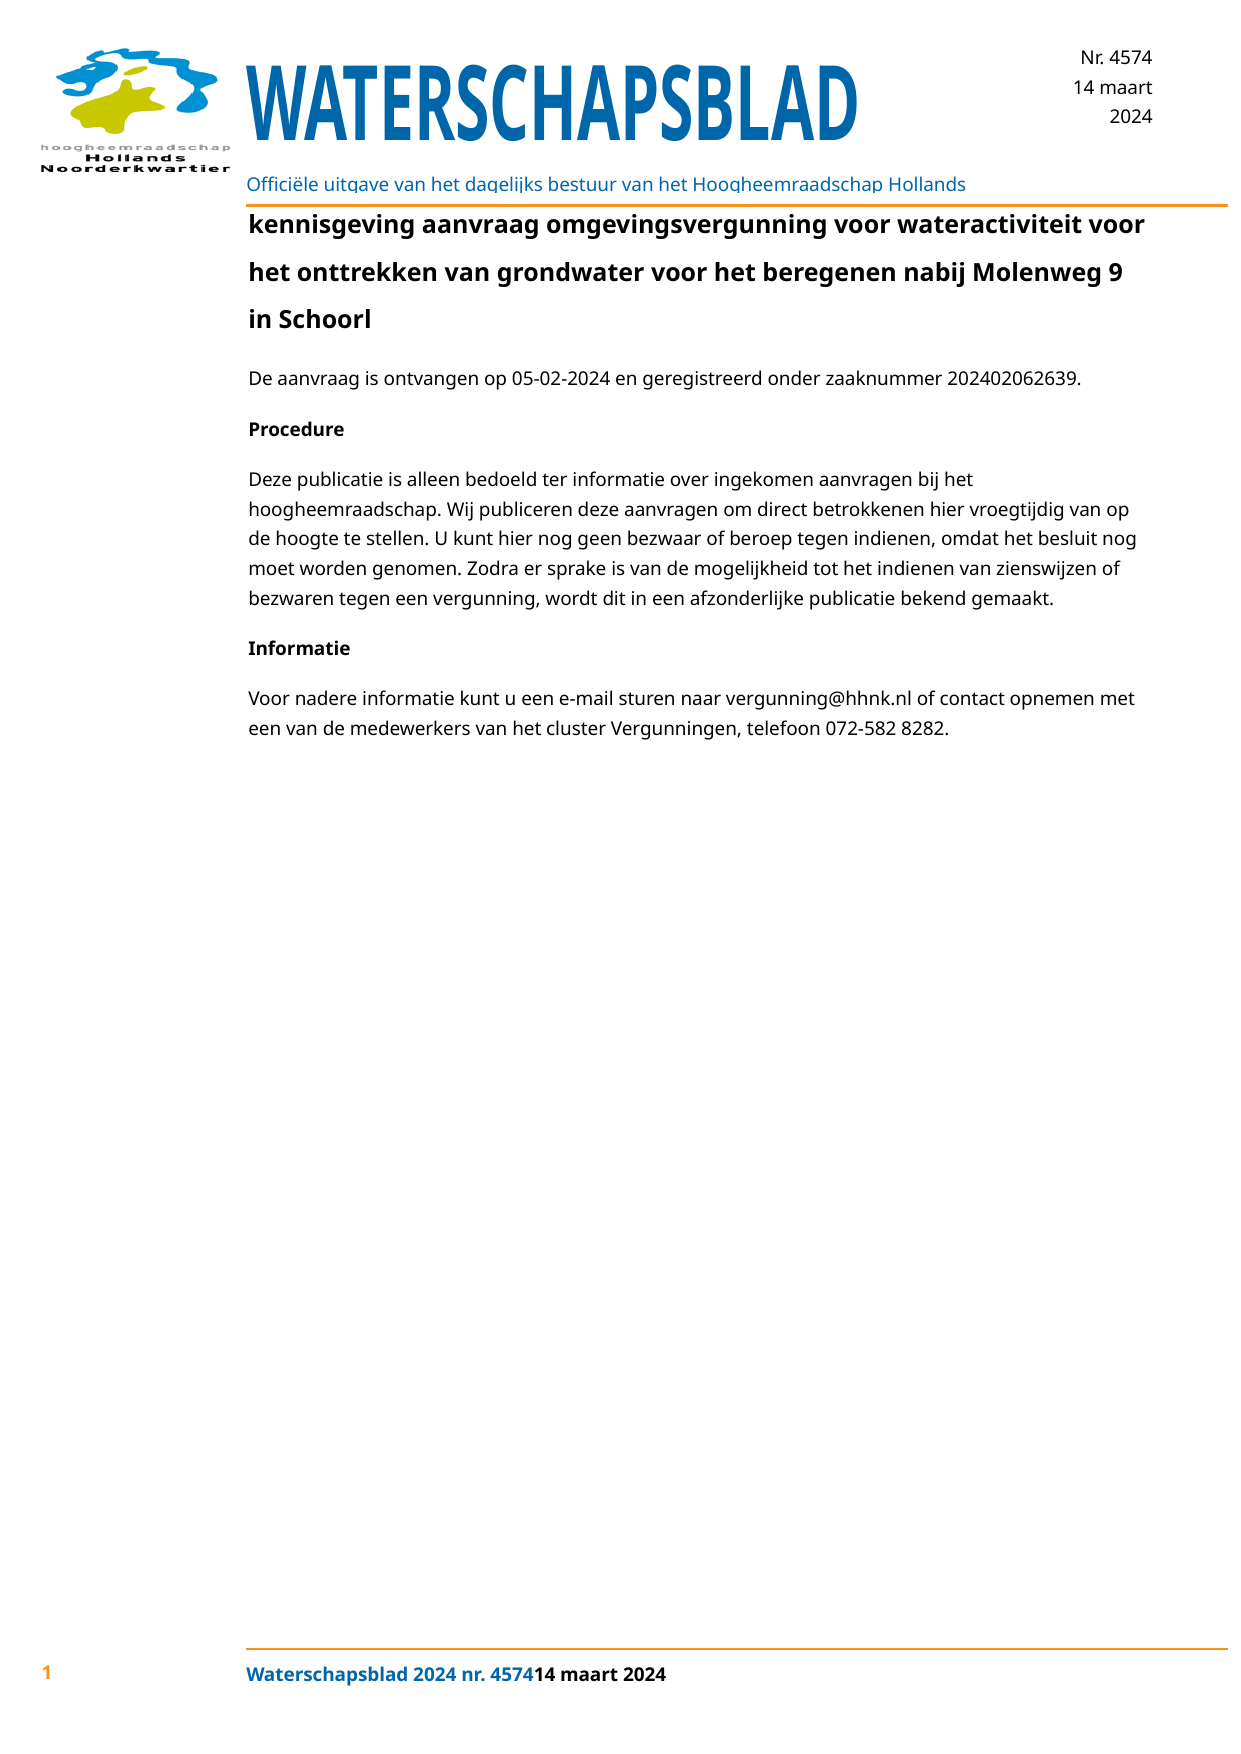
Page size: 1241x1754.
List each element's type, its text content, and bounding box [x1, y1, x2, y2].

text kennisgeving aanvraag omgevingsvergunning voor wateractiviteit voor het onttrekken van grondwater voor het beregenen nabij Molenweg 9 in Schoorl [248, 207, 1152, 336]
text Procedure [248, 416, 1152, 442]
text Voor nadere informatie kunt u een e-mail sturen naar vergunning@hhnk.nl of contact opnemen met een van de medewerkers van het cluster Vergunningen, telefoon 072-582 8282. [248, 686, 1152, 741]
text Deze publicatie is alleen bedoeld ter informatie over ingekomen aanvragen bij het hoogheemraadschap. Wij publiceren deze aanvragen om direct betrokkenen hier vroegtijdig van op de hoogte te stellen. U kunt hier nog geen bezwaar of beroep tegen indienen, omdat het besluit nog moet worden genomen. Zodra er sprake is van de mogelijkheid tot het indienen van zienswijzen of bezwaren tegen een vergunning, wordt dit in een afzonderlijke publicatie bekend gemaakt. [248, 466, 1152, 610]
text Informatie [248, 635, 1152, 661]
picture [41, 47, 231, 172]
text De aanvraag is ontvangen op 05-02-2024 en geregistreerd onder zaaknummer 202402062639. [248, 366, 1152, 391]
